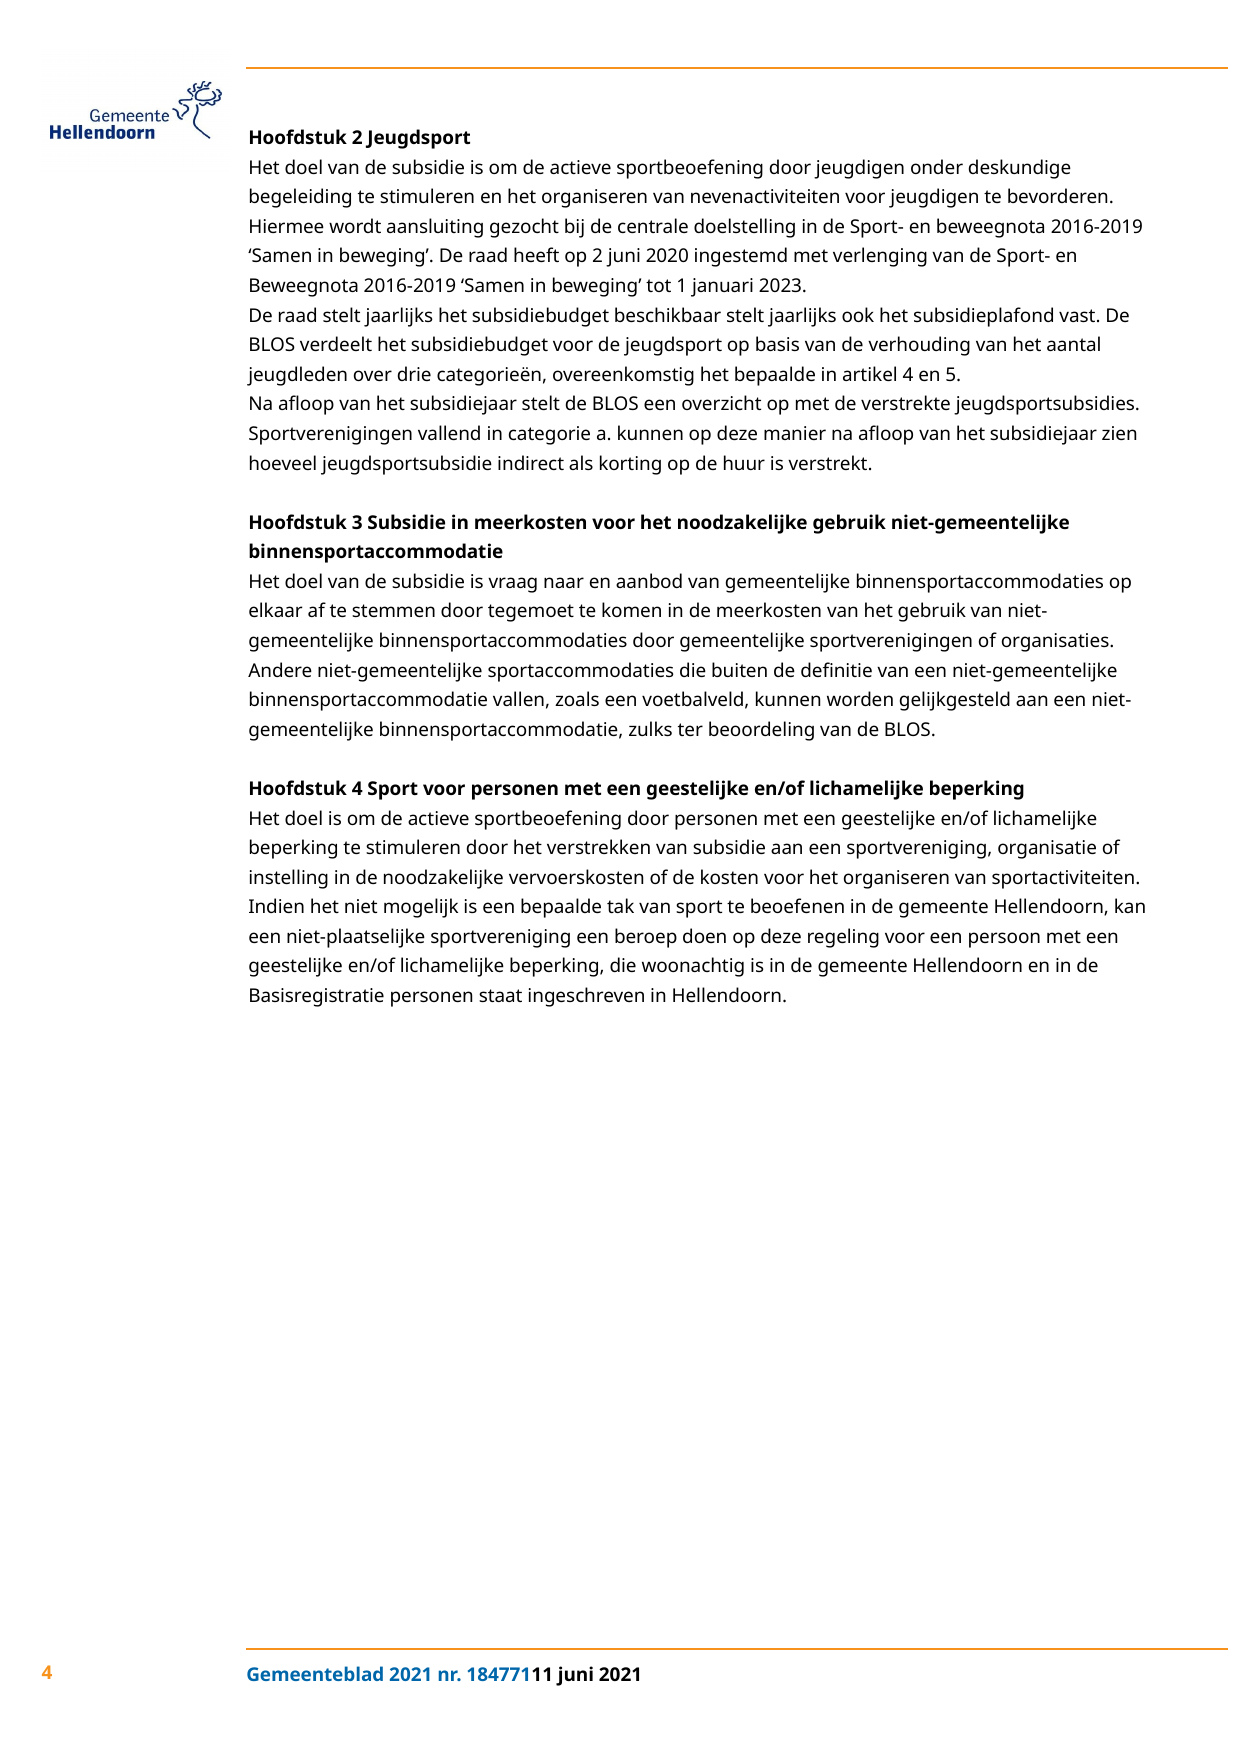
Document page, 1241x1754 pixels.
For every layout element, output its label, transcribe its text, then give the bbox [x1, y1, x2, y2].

text Hoofdstuk 2 Jeugdsport [248, 124, 1152, 150]
picture [41, 47, 231, 172]
text Het doel is om de actieve sportbeoefening door personen met een geestelijke en/of lichamelijke beperking te stimuleren door het verstrekken van subsidie aan een sportvereniging, organisatie of instelling in de noodzakelijke vervoerskosten of de kosten voor het organiseren van sportactiviteiten. [248, 805, 1152, 890]
text Hiermee wordt aansluiting gezocht bij de centrale doelstelling in de Sport- en beweegnota 2016-2019 ‘Samen in beweging’. De raad heeft op 2 juni 2020 ingestemd met verlenging van de Sport- en Beweegnota 2016-2019 ‘Samen in beweging’ tot 1 januari 2023. [248, 213, 1152, 298]
text Het doel van de subsidie is om de actieve sportbeoefening door jeugdigen onder deskundige begeleiding te stimuleren en het organiseren van nevenactiviteiten voor jeugdigen te bevorderen. [248, 154, 1152, 209]
text Hoofdstuk 3 Subsidie in meerkosten voor het noodzakelijke gebruik niet-gemeentelijke binnensportaccommodatie [248, 509, 1152, 564]
text De raad stelt jaarlijks het subsidiebudget beschikbaar stelt jaarlijks ook het subsidieplafond vast. De BLOS verdeelt het subsidiebudget voor de jeugdsport op basis van de verhouding van het aantal jeugdleden over drie categorieën, overeenkomstig het bepaalde in artikel 4 en 5. [248, 302, 1152, 387]
text Na afloop van het subsidiejaar stelt de BLOS een overzicht op met de verstrekte jeugdsportsubsidies. Sportverenigingen vallend in categorie a. kunnen op deze manier na afloop van het subsidiejaar zien hoeveel jeugdsportsubsidie indirect als korting op de huur is verstrekt. [248, 391, 1152, 476]
text Het doel van de subsidie is vraag naar en aanbod van gemeentelijke binnensportaccommodaties op elkaar af te stemmen door tegemoet te komen in de meerkosten van het gebruik van niet-gemeentelijke binnensportaccommodaties door gemeentelijke sportverenigingen of organisaties. [248, 568, 1152, 653]
text Hoofdstuk 4 Sport voor personen met een geestelijke en/of lichamelijke beperking [248, 775, 1152, 801]
text Indien het niet mogelijk is een bepaalde tak van sport te beoefenen in de gemeente Hellendoorn, kan een niet-plaatselijke sportvereniging een beroep doen op deze regeling voor een persoon met een geestelijke en/of lichamelijke beperking, die woonachtig is in de gemeente Hellendoorn en in de Basisregistratie personen staat ingeschreven in Hellendoorn. [248, 893, 1152, 1008]
text Andere niet-gemeentelijke sportaccommodaties die buiten de definitie van een niet-gemeentelijke binnensportaccommodatie vallen, zoals een voetbalveld, kunnen worden gelijkgesteld aan een niet-gemeentelijke binnensportaccommodatie, zulks ter beoordeling van de BLOS. [248, 657, 1152, 742]
